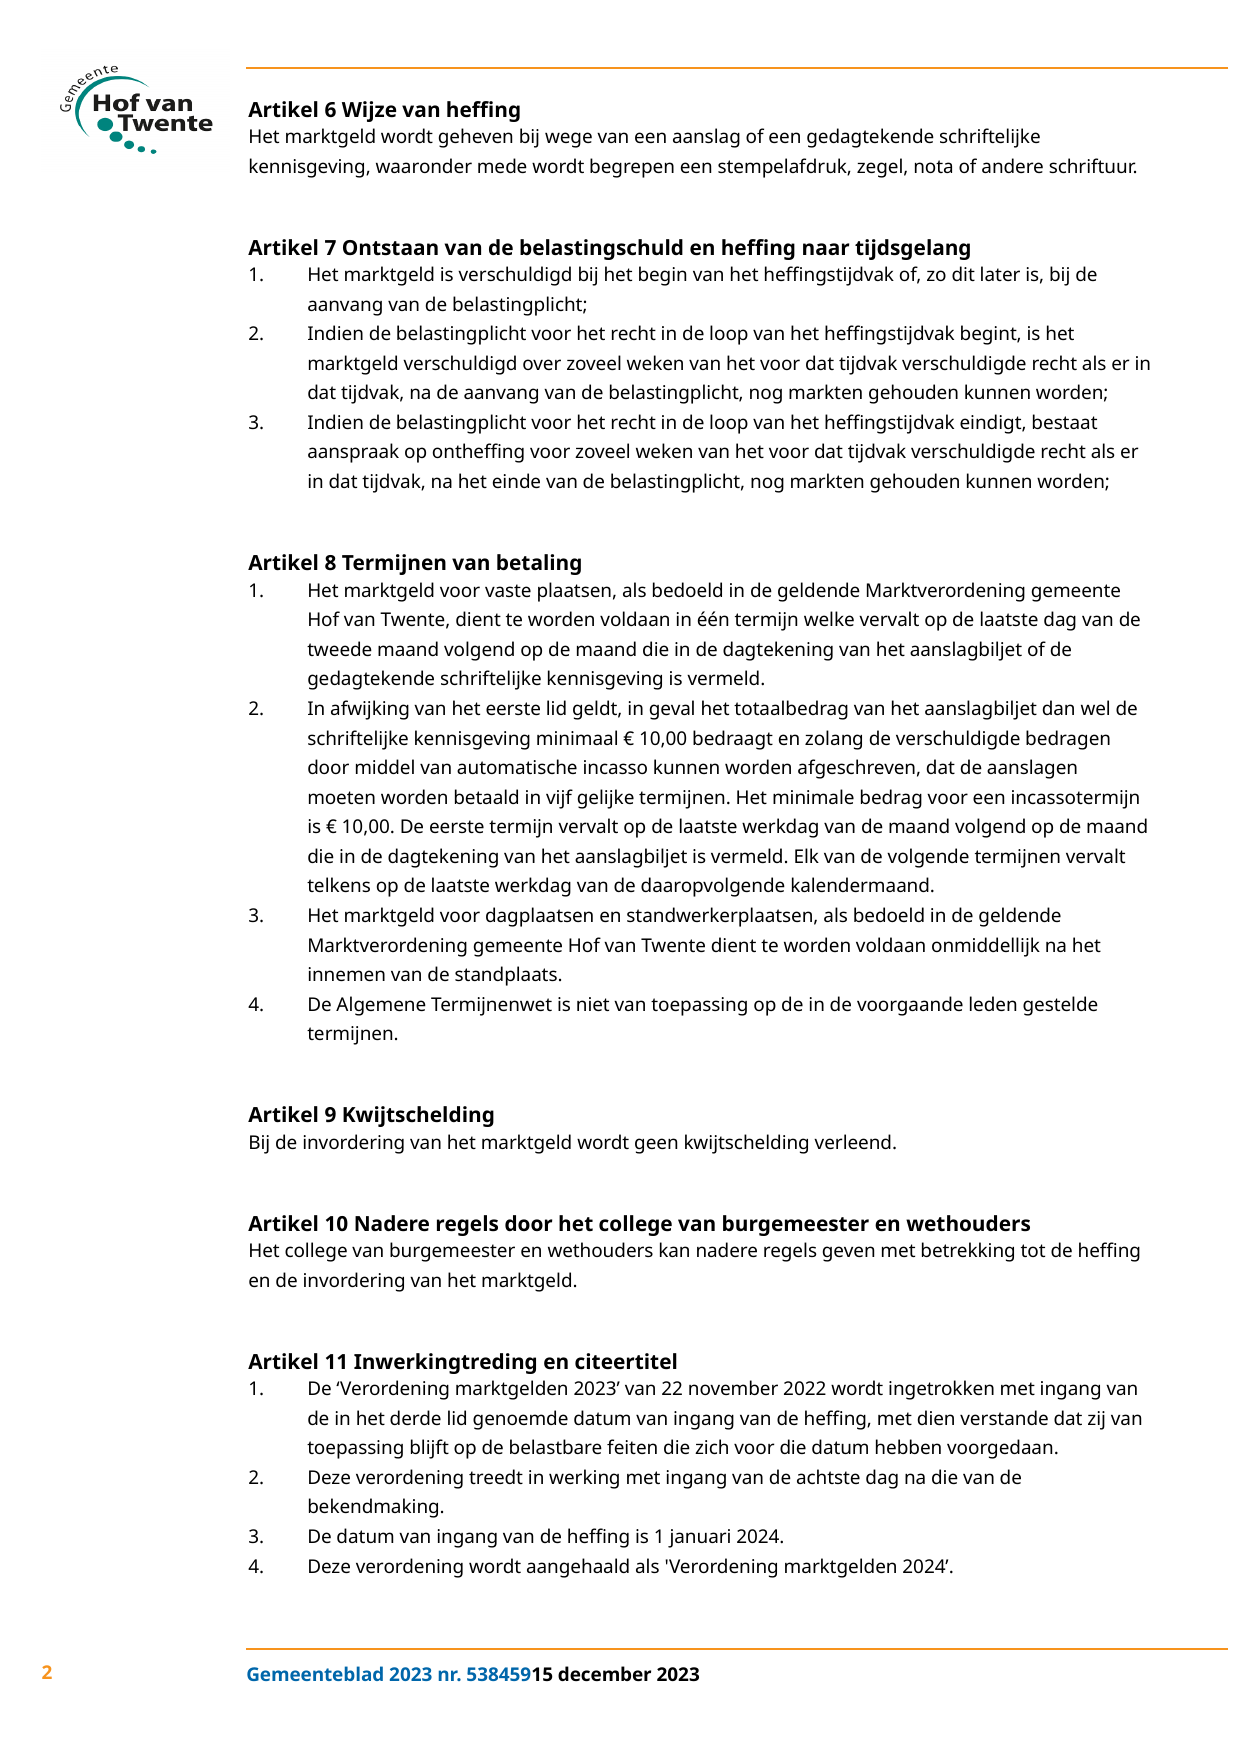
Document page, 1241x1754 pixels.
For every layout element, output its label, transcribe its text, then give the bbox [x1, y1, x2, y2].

text Artikel 11 Inwerkingtreding en citeertitel [248, 1347, 1152, 1375]
list De datum van ingang van de heffing is 1 januari 2024. [248, 1523, 1152, 1549]
text Artikel 7 Ontstaan van de belastingschuld en heffing naar tijdsgelang [248, 233, 1152, 261]
list De ‘Verordening marktgelden 2023’ van 22 november 2022 wordt ingetrokken met ingang van de in het derde lid genoemde datum van ingang van de heffing, met dien verstande dat zij van toepassing blijft op de belastbare feiten die zich voor die datum hebben voorgedaan. [248, 1375, 1152, 1460]
text Artikel 8 Termijnen van betaling [248, 548, 1152, 577]
list Het marktgeld voor vaste plaatsen, als bedoeld in de geldende Marktverordening gemeente Hof van Twente, dient te worden voldaan in één termijn welke vervalt op de laatste dag van de tweede maand volgend op de maand die in de dagtekening van het aanslagbiljet of de gedagtekende schriftelijke kennisgeving is vermeld. [248, 577, 1152, 691]
text Artikel 6 Wijze van heffing [248, 95, 1152, 123]
list Indien de belastingplicht voor het recht in de loop van het heffingstijdvak eindigt, bestaat aanspraak op ontheffing voor zoveel weken van het voor dat tijdvak verschuldigde recht als er in dat tijdvak, na het einde van de belastingplicht, nog markten gehouden kunnen worden; [248, 409, 1152, 494]
text Het college van burgemeester en wethouders kan nadere regels geven met betrekking tot de heffing en de invordering van het marktgeld. [248, 1237, 1152, 1293]
text Het marktgeld wordt geheven bij wege van een aanslag of een gedagtekende schriftelijke kennisgeving, waaronder mede wordt begrepen een stempelafdruk, zegel, nota of andere schriftuur. [248, 123, 1152, 178]
text Bij de invordering van het marktgeld wordt geen kwijtschelding verleend. [248, 1129, 1152, 1155]
text Artikel 9 Kwijtschelding [248, 1101, 1152, 1129]
list Indien de belastingplicht voor het recht in de loop van het heffingstijdvak begint, is het marktgeld verschuldigd over zoveel weken van het voor dat tijdvak verschuldigde recht als er in dat tijdvak, na de aanvang van de belastingplicht, nog markten gehouden kunnen worden; [248, 320, 1152, 405]
list Deze verordening wordt aangehaald als 'Verordening marktgelden 2024’. [248, 1553, 1152, 1579]
picture [41, 47, 231, 172]
list De Algemene Termijnenwet is niet van toepassing op de in de voorgaande leden gestelde termijnen. [248, 991, 1152, 1046]
list Het marktgeld voor dagplaatsen en standwerkerplaatsen, als bedoeld in de geldende Marktverordening gemeente Hof van Twente dient te worden voldaan onmiddellijk na het innemen van de standplaats. [248, 902, 1152, 987]
list In afwijking van het eerste lid geldt, in geval het totaalbedrag van het aanslagbiljet dan wel de schriftelijke kennisgeving minimaal € 10,00 bedraagt en zolang de verschuldigde bedragen door middel van automatische incasso kunnen worden afgeschreven, dat de aanslagen moeten worden betaald in vijf gelijke termijnen. Het minimale bedrag voor een incassotermijn is € 10,00. De eerste termijn vervalt op de laatste werkdag van de maand volgend op de maand die in de dagtekening van het aanslagbiljet is vermeld. Elk van de volgende termijnen vervalt telkens op de laatste werkdag van de daaropvolgende kalendermaand. [248, 695, 1152, 898]
text Artikel 10 Nadere regels door het college van burgemeester en wethouders [248, 1209, 1152, 1237]
list Het marktgeld is verschuldigd bij het begin van het heffingstijdvak of, zo dit later is, bij de aanvang van de belastingplicht; [248, 261, 1152, 317]
list Deze verordening treedt in werking met ingang van de achtste dag na die van de bekendmaking. [248, 1464, 1152, 1519]
